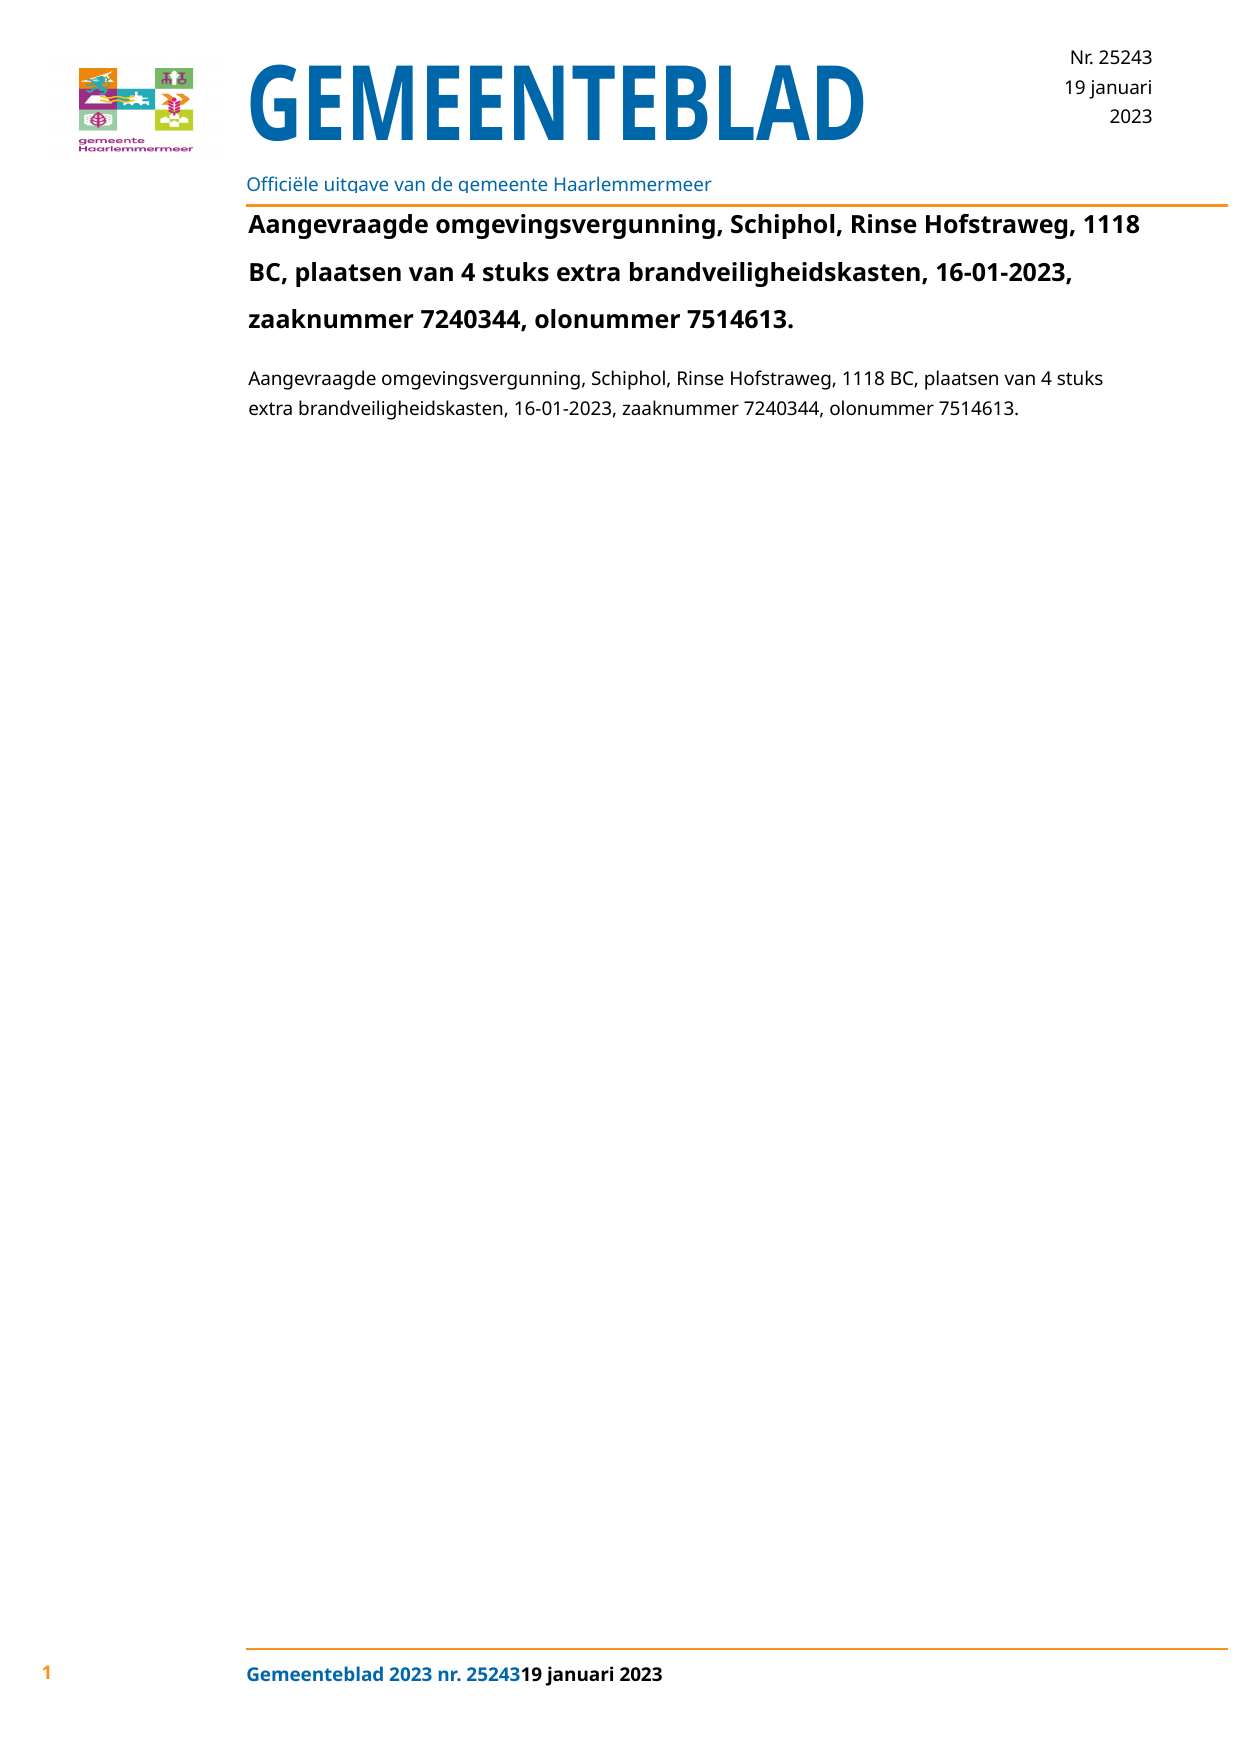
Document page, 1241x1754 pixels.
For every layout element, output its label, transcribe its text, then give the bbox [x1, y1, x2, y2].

text Aangevraagde omgevingsvergunning, Schiphol, Rinse Hofstraweg, 1118 BC, plaatsen van 4 stuks extra brandveiligheidskasten, 16-01-2023, zaaknummer 7240344, olonummer 7514613. [248, 207, 1152, 336]
picture [41, 47, 231, 172]
text Aangevraagde omgevingsvergunning, Schiphol, Rinse Hofstraweg, 1118 BC, plaatsen van 4 stuks extra brandveiligheidskasten, 16-01-2023, zaaknummer 7240344, olonummer 7514613. [248, 366, 1152, 421]
